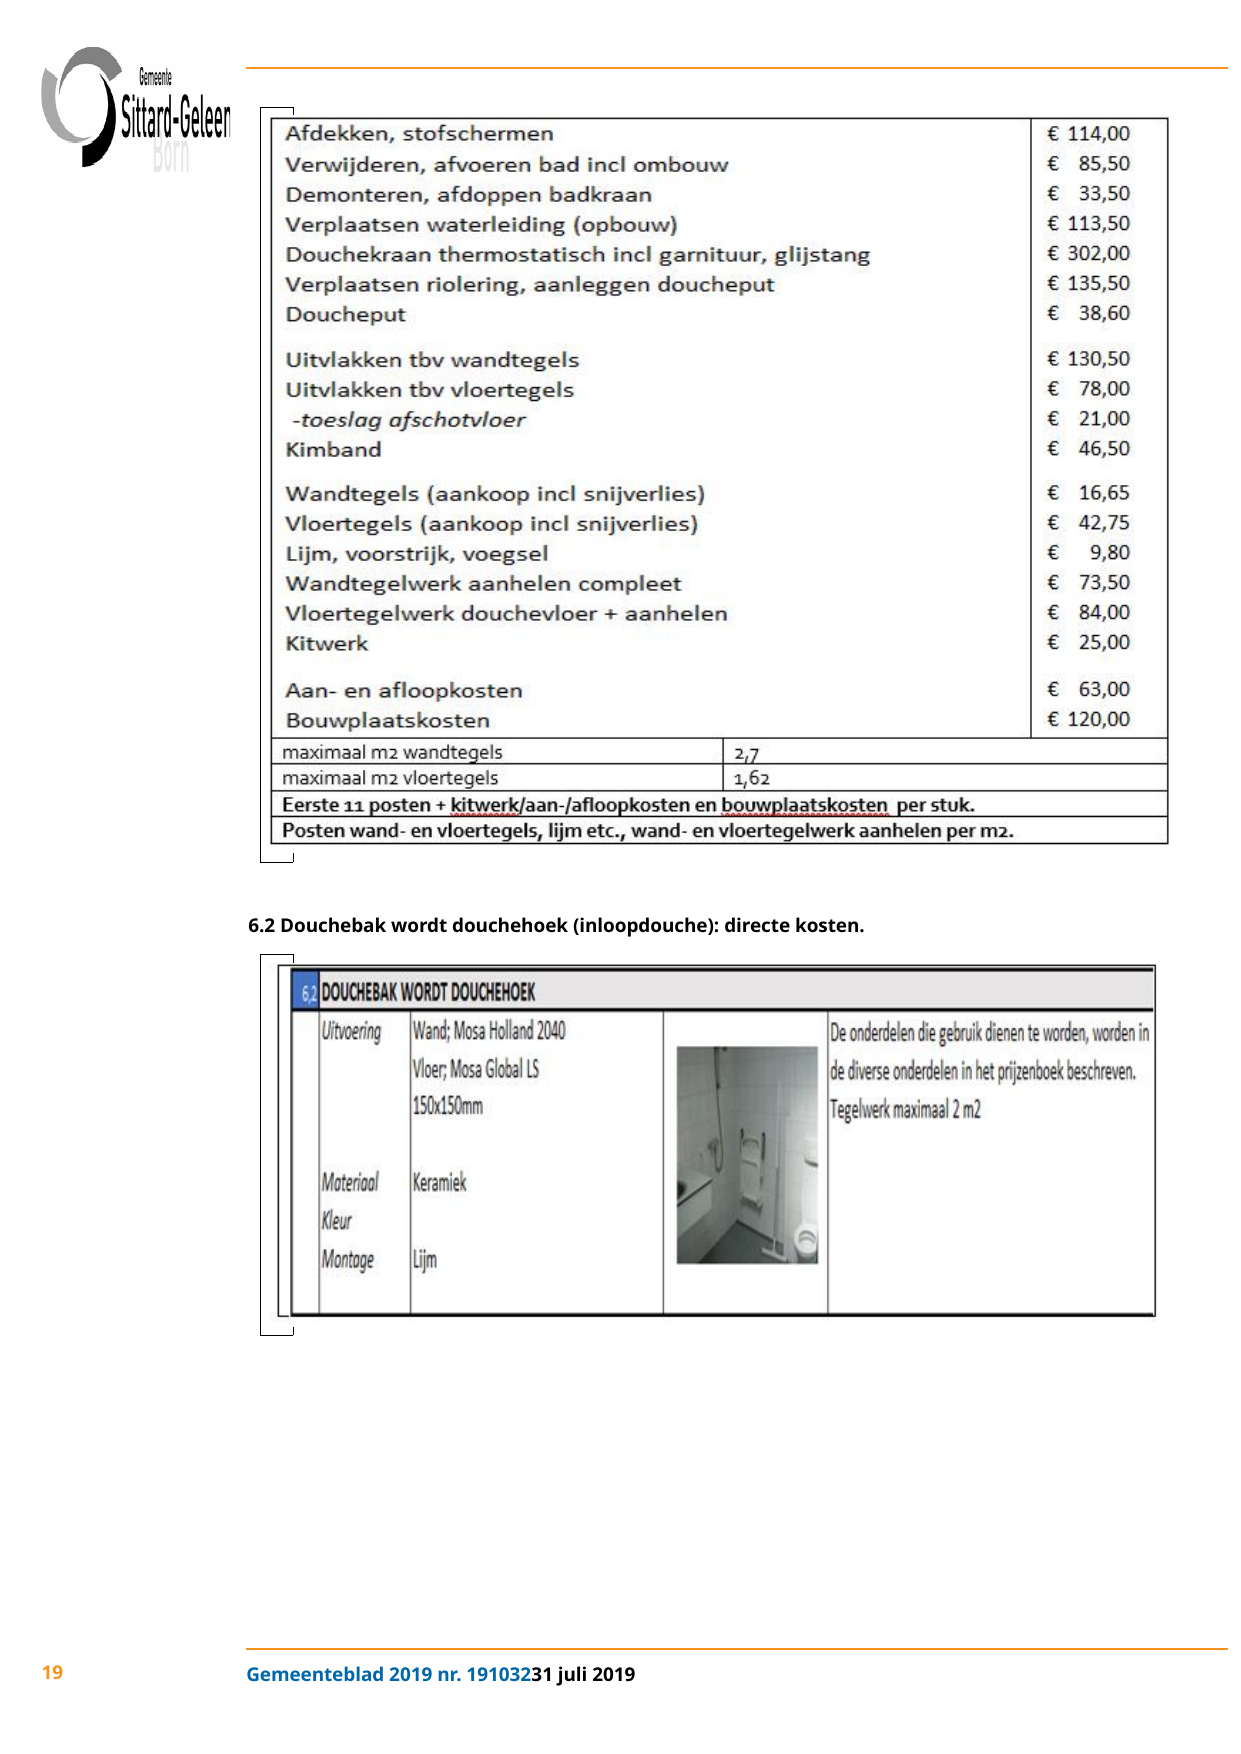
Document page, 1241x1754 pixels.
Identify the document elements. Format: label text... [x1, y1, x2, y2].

text 6.2 Douchebak wordt douchehoek (inloopdouche): directe kosten. [248, 913, 1152, 938]
picture [268, 963, 1173, 1327]
picture [268, 115, 1173, 853]
picture [41, 47, 231, 172]
